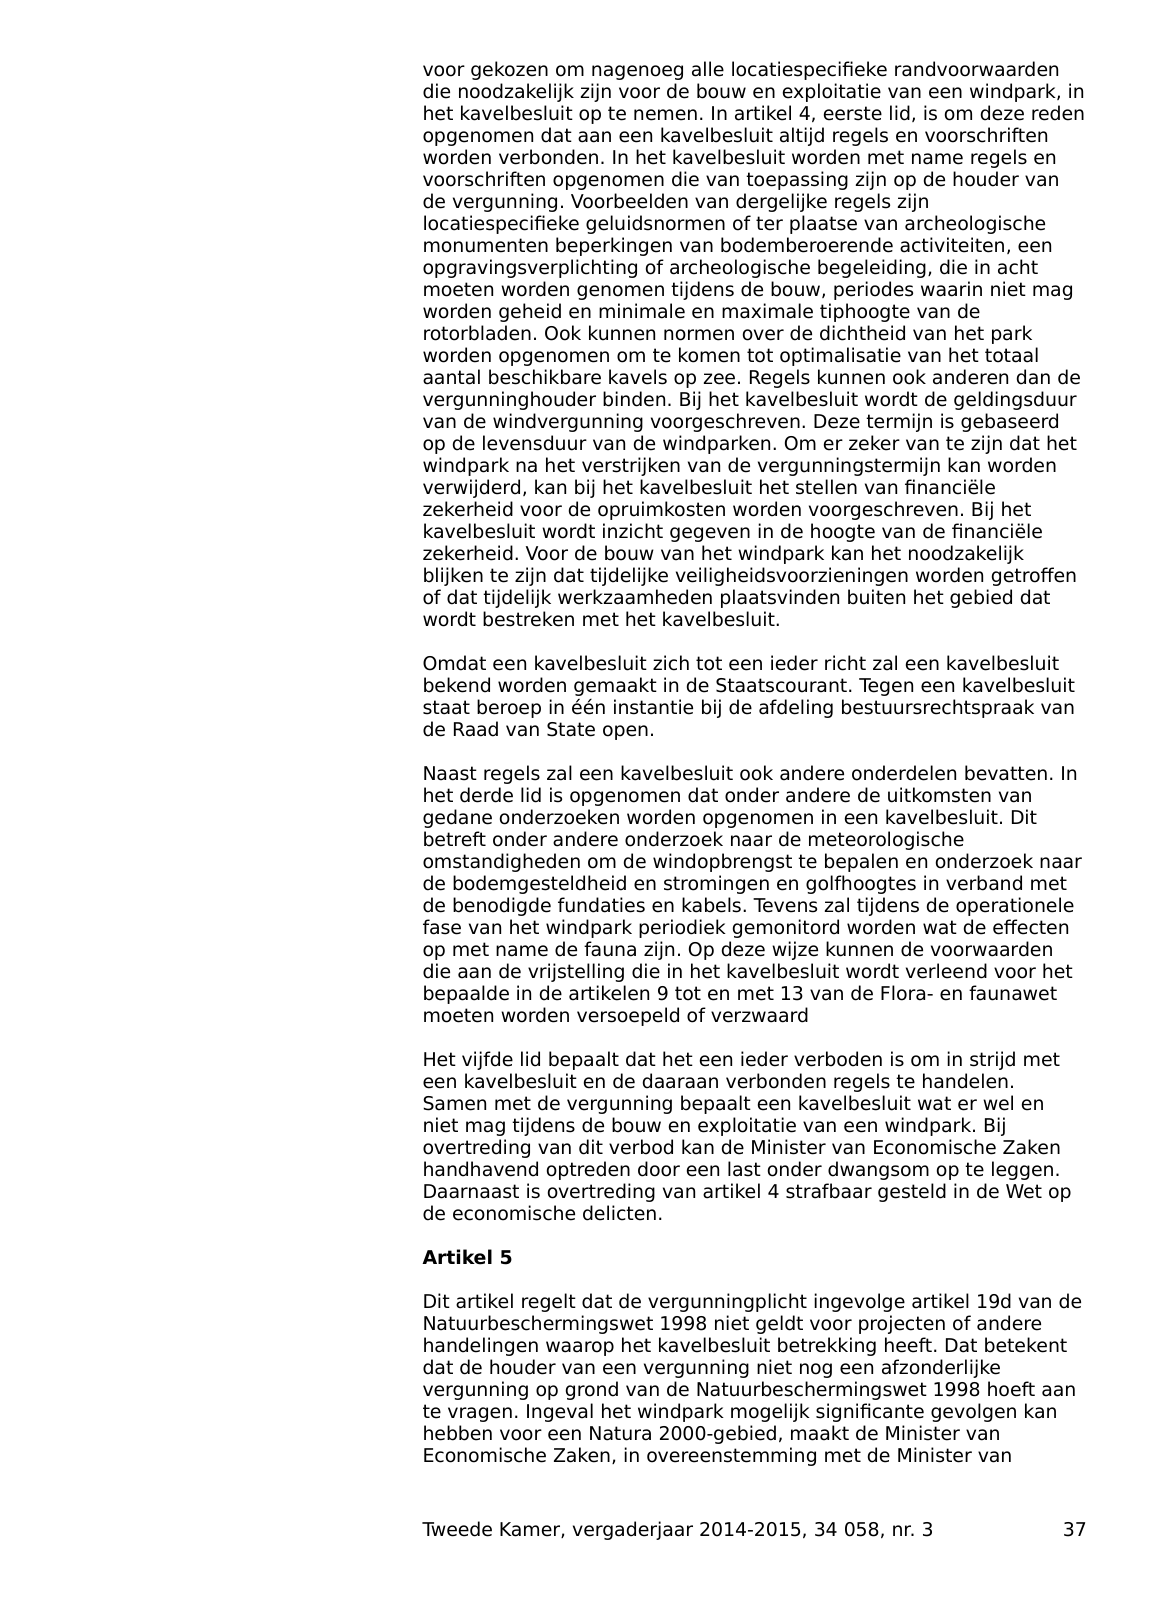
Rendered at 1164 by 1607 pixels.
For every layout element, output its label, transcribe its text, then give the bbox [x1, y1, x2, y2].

text Naast regels zal een kavelbesluit ook andere onderdelen bevatten. In het derde lid is opgenomen dat onder andere de uitkomsten van gedane onderzoeken worden opgenomen in een kavelbesluit. Dit betreft onder andere onderzoek naar de meteorologische omstandigheden om de windopbrengst te bepalen en onderzoek naar de bodemgesteldheid en stromingen en golfhoogtes in verband met de benodigde fundaties en kabels. Tevens zal tijdens de operationele fase van het windpark periodiek gemonitord worden wat de effecten op met name de fauna zijn. Op deze wijze kunnen de voorwaarden die aan de vrijstelling die in het kavelbesluit wordt verleend voor het bepaalde in de artikelen 9 tot en met 13 van de Flora- en faunawet moeten worden versoepeld of verzwaard [422, 763, 1087, 1027]
text Dit artikel regelt dat de vergunningplicht ingevolge artikel 19d van de Natuurbeschermingswet 1998 niet geldt voor projecten of andere handelingen waarop het kavelbesluit betrekking heeft. Dat betekent dat de houder van een vergunning niet nog een afzonderlijke vergunning op grond van de Natuurbeschermingswet 1998 hoeft aan te vragen. Ingeval het windpark mogelijk significante gevolgen kan hebben voor een Natura 2000-gebied, maakt de Minister van Economische Zaken, in overeenstemming met de Minister van [422, 1291, 1087, 1467]
text voor gekozen om nagenoeg alle locatiespecifieke randvoorwaarden die noodzakelijk zijn voor de bouw en exploitatie van een windpark, in het kavelbesluit op te nemen. In artikel 4, eerste lid, is om deze reden opgenomen dat aan een kavelbesluit altijd regels en voorschriften worden verbonden. In het kavelbesluit worden met name regels en voorschriften opgenomen die van toepassing zijn op de houder van de vergunning. Voorbeelden van dergelijke regels zijn locatiespecifieke geluidsnormen of ter plaatse van archeologische monumenten beperkingen van bodemberoerende activiteiten, een opgravingsverplichting of archeologische begeleiding, die in acht moeten worden genomen tijdens de bouw, periodes waarin niet mag worden geheid en minimale en maximale tiphoogte van de rotorbladen. Ook kunnen normen over de dichtheid van het park worden opgenomen om te komen tot optimalisatie van het totaal aantal beschikbare kavels op zee. Regels kunnen ook anderen dan de vergunninghouder binden. Bij het kavelbesluit wordt de geldingsduur van de windvergunning voorgeschreven. Deze termijn is gebaseerd op de levensduur van de windparken. Om er zeker van te zijn dat het windpark na het verstrijken van de vergunningstermijn kan worden verwijderd, kan bij het kavelbesluit het stellen van financiële zekerheid voor de opruimkosten worden voorgeschreven. Bij het kavelbesluit wordt inzicht gegeven in de hoogte van de financiële zekerheid. Voor de bouw van het windpark kan het noodzakelijk blijken te zijn dat tijdelijke veiligheidsvoorzieningen worden getroffen of dat tijdelijk werkzaamheden plaatsvinden buiten het gebied dat wordt bestreken met het kavelbesluit. [422, 59, 1087, 631]
text Omdat een kavelbesluit zich tot een ieder richt zal een kavelbesluit bekend worden gemaakt in de Staatscourant. Tegen een kavelbesluit staat beroep in één instantie bij de afdeling bestuursrechtspraak van de Raad van State open. [422, 653, 1087, 741]
text Het vijfde lid bepaalt dat het een ieder verboden is om in strijd met een kavelbesluit en de daaraan verbonden regels te handelen. Samen met de vergunning bepaalt een kavelbesluit wat er wel en niet mag tijdens de bouw en exploitatie van een windpark. Bij overtreding van dit verbod kan de Minister van Economische Zaken handhavend optreden door een last onder dwangsom op te leggen. Daarnaast is overtreding van artikel 4 strafbaar gesteld in de Wet op de economische delicten. [422, 1049, 1087, 1224]
subtitle Artikel 5 [422, 1247, 1087, 1269]
